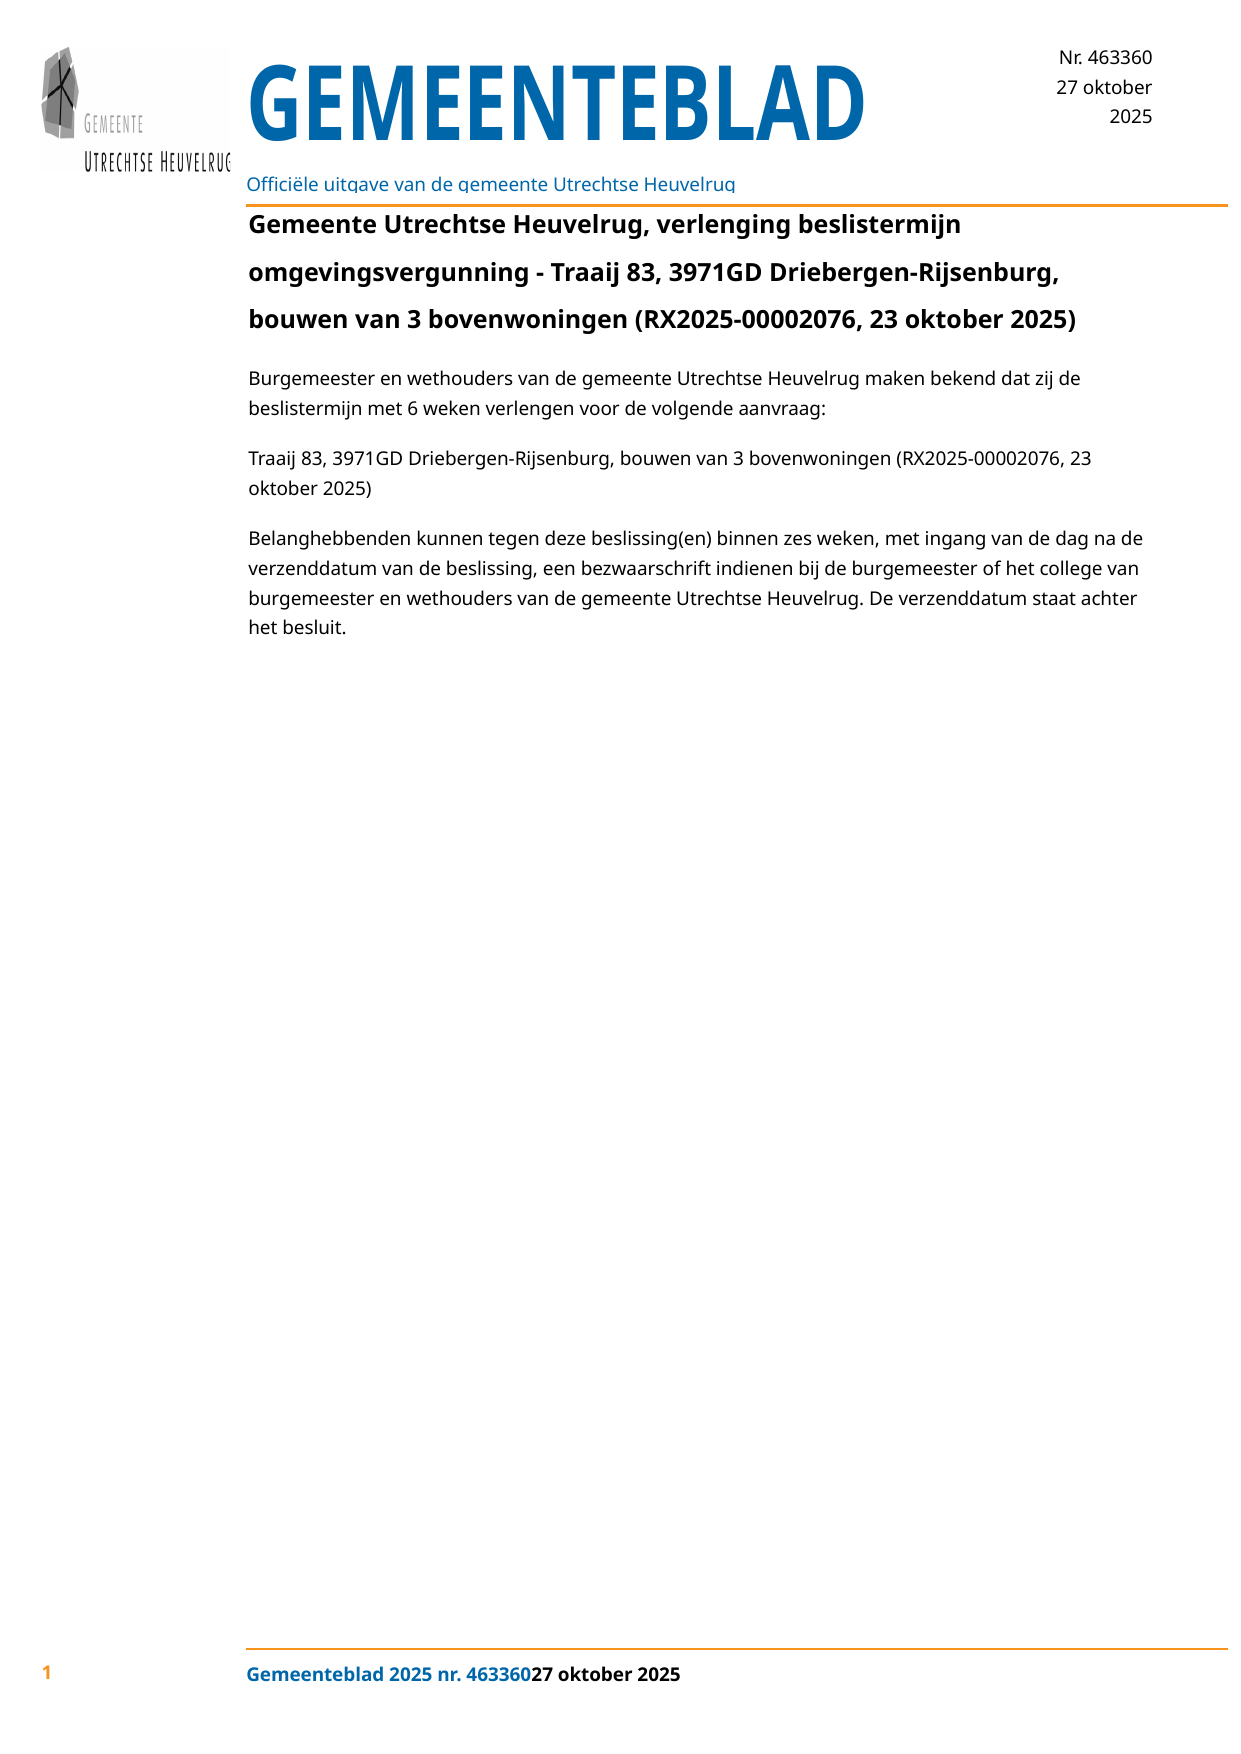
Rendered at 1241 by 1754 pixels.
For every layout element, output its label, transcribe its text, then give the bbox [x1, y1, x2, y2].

picture [41, 47, 231, 172]
text Burgemeester en wethouders van de gemeente Utrechtse Heuvelrug maken bekend dat zij de beslistermijn met 6 weken verlengen voor de volgende aanvraag: [248, 366, 1152, 421]
text Belanghebbenden kunnen tegen deze beslissing(en) binnen zes weken, met ingang van de dag na de verzenddatum van de beslissing, een bezwaarschrift indienen bij de burgemeester of het college van burgemeester en wethouders van de gemeente Utrechtse Heuvelrug. De verzenddatum staat achter het besluit. [248, 526, 1152, 640]
text Gemeente Utrechtse Heuvelrug, verlenging beslistermijn omgevingsvergunning - Traaij 83, 3971GD Driebergen-Rijsenburg, bouwen van 3 bovenwoningen (RX2025-00002076, 23 oktober 2025) [248, 207, 1152, 336]
text Traaij 83, 3971GD Driebergen-Rijsenburg, bouwen van 3 bovenwoningen (RX2025-00002076, 23 oktober 2025) [248, 446, 1152, 501]
